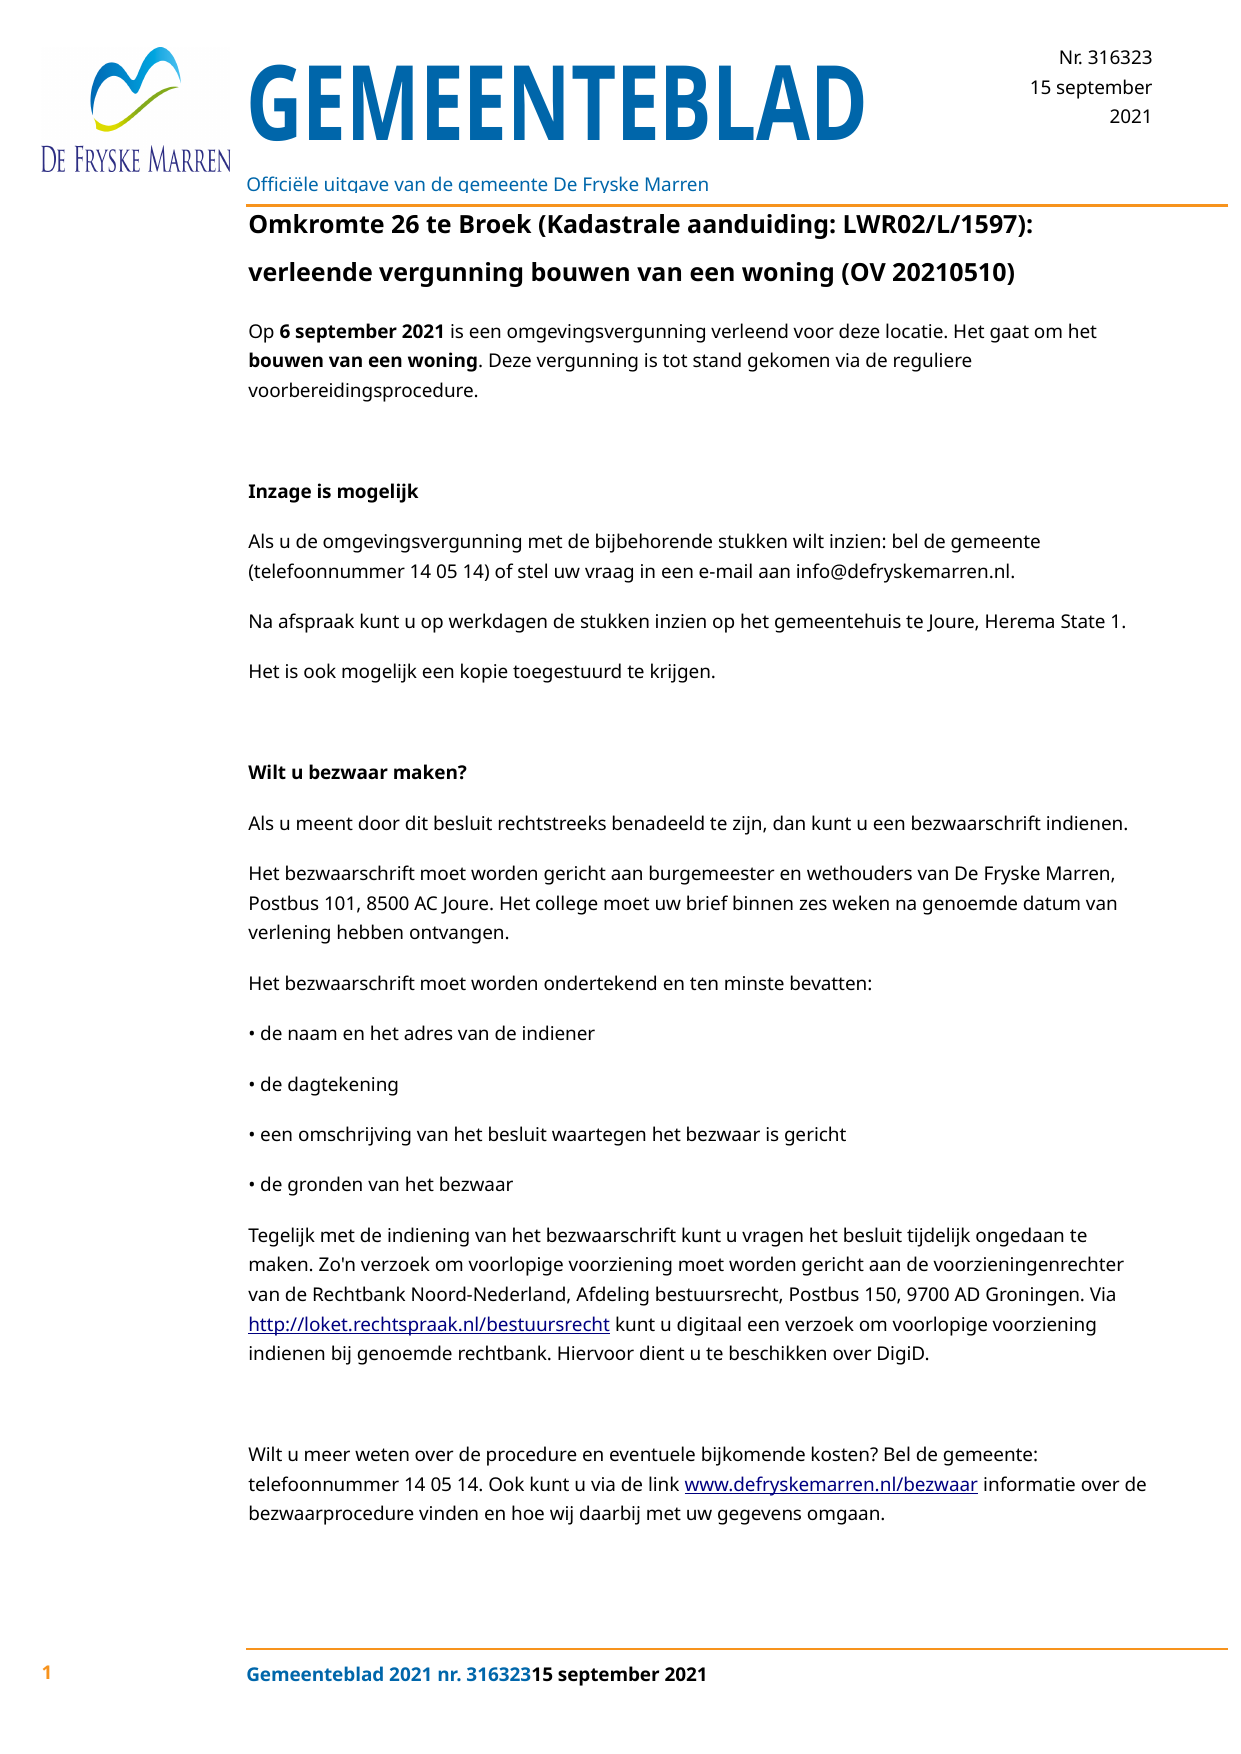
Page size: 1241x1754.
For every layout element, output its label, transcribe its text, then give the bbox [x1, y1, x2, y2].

text Op 6 september 2021 is een omgevingsvergunning verleend voor deze locatie. Het gaat om het bouwen van een woning. Deze vergunning is tot stand gekomen via de reguliere voorbereidingsprocedure. [248, 318, 1152, 403]
text Wilt u bezwaar maken? [248, 759, 1152, 785]
text Het bezwaarschrift moet worden gericht aan burgemeester en wethouders van De Fryske Marren, Postbus 101, 8500 AC Joure. Het college moet uw brief binnen zes weken na genoemde datum van verlening hebben ontvangen. [248, 860, 1152, 945]
text Na afspraak kunt u op werkdagen de stukken inzien op het gemeentehuis te Joure, Herema State 1. [248, 608, 1152, 634]
text Inzage is mogelijk [248, 478, 1152, 504]
text Als u meent door dit besluit rechtstreeks benadeeld te zijn, dan kunt u een bezwaarschrift indienen. [248, 810, 1152, 836]
picture [41, 47, 231, 172]
text • de gronden van het bezwaar [248, 1172, 1152, 1197]
text • een omschrijving van het besluit waartegen het bezwaar is gericht [248, 1121, 1152, 1147]
text Tegelijk met de indiening van het bezwaarschrift kunt u vragen het besluit tijdelijk ongedaan te maken. Zo'n verzoek om voorlopige voorziening moet worden gericht aan de voorzieningenrechter van de Rechtbank Noord-Nederland, Afdeling bestuursrecht, Postbus 150, 9700 AD Groningen. Via http://loket.rechtspraak.nl/bestuursrecht kunt u digitaal een verzoek om voorlopige voorziening indienen bij genoemde rechtbank. Hiervoor dient u te beschikken over DigiD. [248, 1222, 1152, 1366]
text Het bezwaarschrift moet worden ondertekend en ten minste bevatten: [248, 970, 1152, 996]
text • de dagtekening [248, 1071, 1152, 1097]
text Het is ook mogelijk een kopie toegestuurd te krijgen. [248, 659, 1152, 684]
text • de naam en het adres van de indiener [248, 1020, 1152, 1046]
text Wilt u meer weten over de procedure en eventuele bijkomende kosten? Bel de gemeente: telefoonnummer 14 05 14. Ook kunt u via de link www.defryskemarren.nl/bezwaar informatie over de bezwaarprocedure vinden en hoe wij daarbij met uw gegevens omgaan. [248, 1441, 1152, 1526]
text Omkromte 26 te Broek (Kadastrale aanduiding: LWR02/L/1597): verleende vergunning bouwen van een woning (OV 20210510) [248, 207, 1152, 288]
text Als u de omgevingsvergunning met de bijbehorende stukken wilt inzien: bel de gemeente (telefoonnummer 14 05 14) of stel uw vraag in een e-mail aan info@defryskemarren.nl. [248, 528, 1152, 584]
